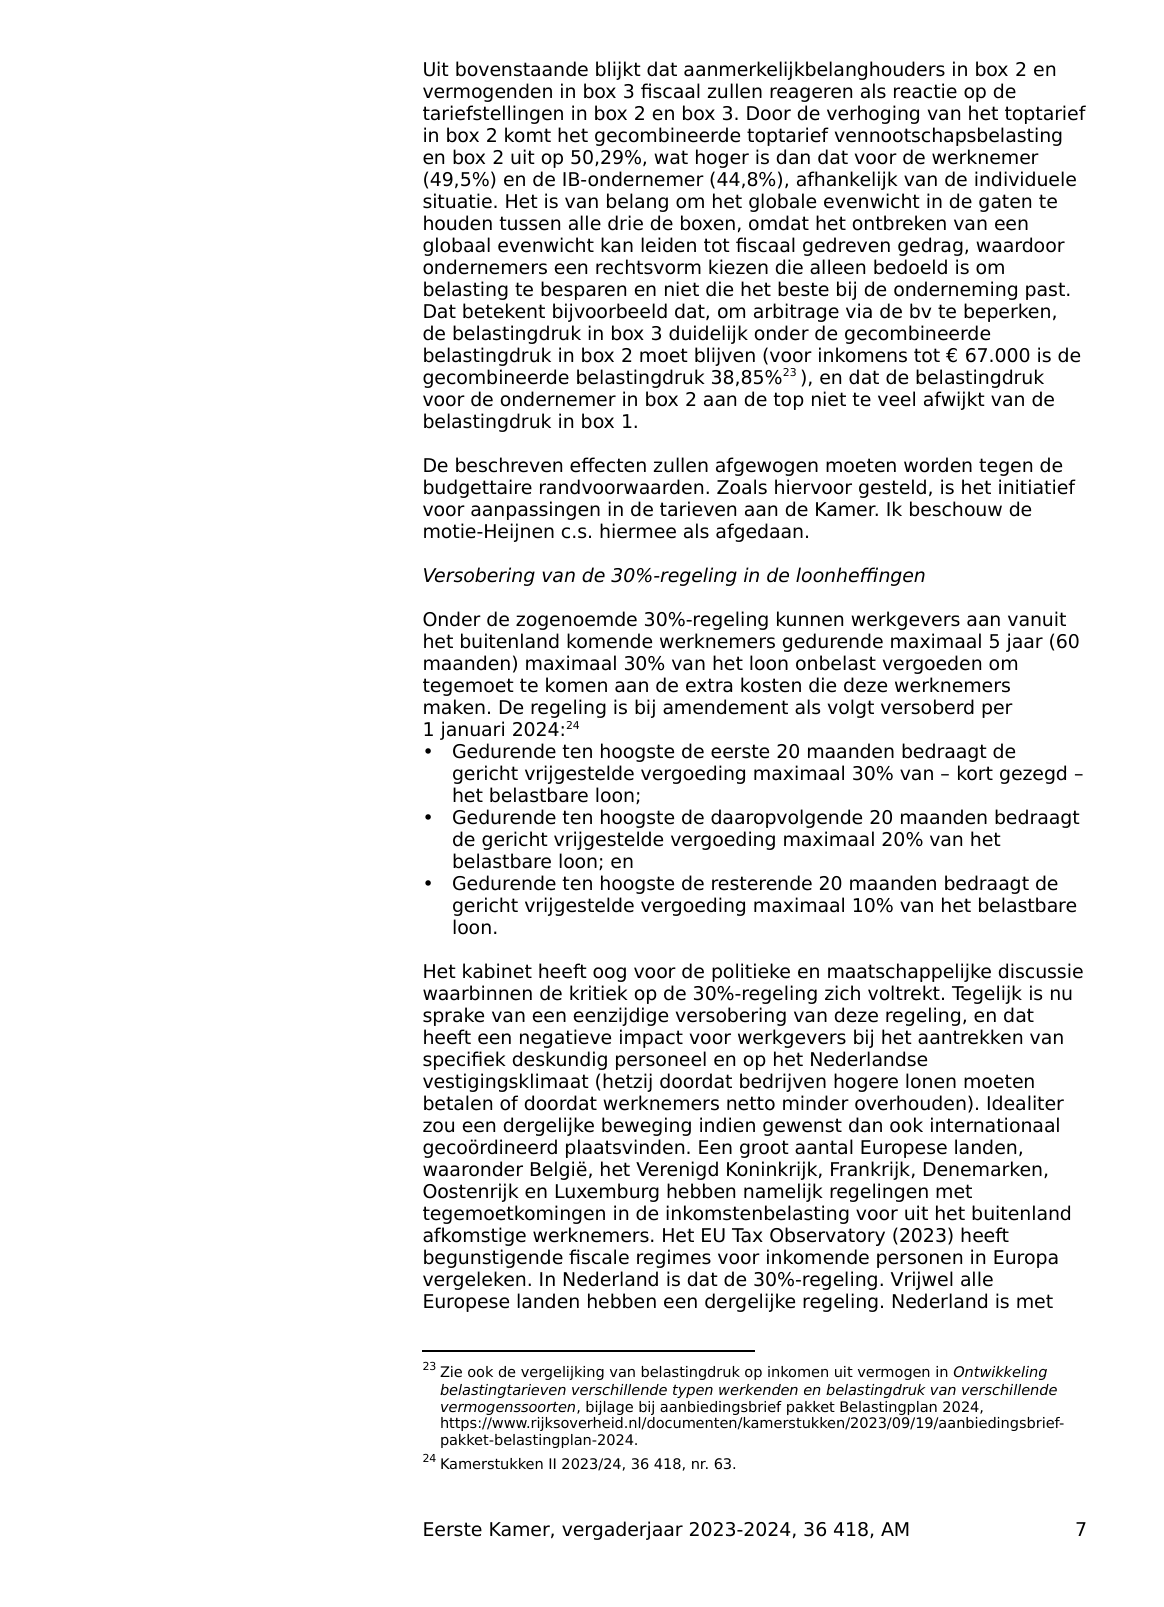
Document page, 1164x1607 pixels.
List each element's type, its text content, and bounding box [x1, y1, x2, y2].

text Onder de zogenoemde 30%-regeling kunnen werkgevers aan vanuit het buitenland komende werknemers gedurende maximaal 5 jaar (60 maanden) maximaal 30% van het loon onbelast vergoeden om tegemoet te komen aan de extra kosten die deze werknemers maken. De regeling is bij amendement als volgt versoberd per 1 januari 2024: [422, 609, 1087, 741]
text Zie ook de vergelijking van belastingdruk op inkomen uit vermogen in Ontwikkeling belastingtarieven verschillende typen werkenden en belastingdruk van verschillende vermogenssoorten, bijlage bij aanbiedingsbrief pakket Belastingplan 2024, https://www.rijksoverheid.nl/documenten/kamerstukken/2023/09/19/aanbiedingsbrief-pakket-belastingplan-2024. [422, 1360, 1087, 1449]
text Kamerstukken II 2023/24, 36 418, nr. 63. [422, 1452, 1087, 1474]
text Uit bovenstaande blijkt dat aanmerkelijkbelanghouders in box 2 en vermogenden in box 3 fiscaal zullen reageren als reactie op de tariefstellingen in box 2 en box 3. Door de verhoging van het toptarief in box 2 komt het gecombineerde toptarief vennootschapsbelasting en box 2 uit op 50,29%, wat hoger is dan dat voor de werknemer (49,5%) en de IB-ondernemer (44,8%), afhankelijk van de individuele situatie. Het is van belang om het globale evenwicht in de gaten te houden tussen alle drie de boxen, omdat het ontbreken van een globaal evenwicht kan leiden tot fiscaal gedreven gedrag, waardoor ondernemers een rechtsvorm kiezen die alleen bedoeld is om belasting te besparen en niet die het beste bij de onderneming past. Dat betekent bijvoorbeeld dat, om arbitrage via de bv te beperken, de belastingdruk in box 3 duidelijk onder de gecombineerde belastingdruk in box 2 moet blijven (voor inkomens tot € 67.000 is de gecombineerde belastingdruk 38,85%), en dat de belastingdruk voor de ondernemer in box 2 aan de top niet te veel afwijkt van de belastingdruk in box 1. [422, 59, 1087, 433]
text De beschreven effecten zullen afgewogen moeten worden tegen de budgettaire randvoorwaarden. Zoals hiervoor gesteld, is het initiatief voor aanpassingen in de tarieven aan de Kamer. Ik beschouw de motie-Heijnen c.s. hiermee als afgedaan. [422, 455, 1087, 543]
text • Gedurende ten hoogste de resterende 20 maanden bedraagt de gericht vrijgestelde vergoeding maximaal 10% van het belastbare loon. [422, 873, 1087, 939]
text Het kabinet heeft oog voor de politieke en maatschappelijke discussie waarbinnen de kritiek op de 30%-regeling zich voltrekt. Tegelijk is nu sprake van een eenzijdige versobering van deze regeling, en dat heeft een negatieve impact voor werkgevers bij het aantrekken van specifiek deskundig personeel en op het Nederlandse vestigingsklimaat (hetzij doordat bedrijven hogere lonen moeten betalen of doordat werknemers netto minder overhouden). Idealiter zou een dergelijke beweging indien gewenst dan ook internationaal gecoördineerd plaatsvinden. Een groot aantal Europese landen, waaronder België, het Verenigd Koninkrijk, Frankrijk, Denemarken, Oostenrijk en Luxemburg hebben namelijk regelingen met tegemoetkomingen in de inkomstenbelasting voor uit het buitenland afkomstige werknemers. Het EU Tax Observatory (2023) heeft begunstigende fiscale regimes voor inkomende personen in Europa vergeleken. In Nederland is dat de 30%-regeling. Vrijwel alle Europese landen hebben een dergelijke regeling. Nederland is met [422, 961, 1087, 1313]
text • Gedurende ten hoogste de daaropvolgende 20 maanden bedraagt de gericht vrijgestelde vergoeding maximaal 20% van het belastbare loon; en [422, 807, 1087, 873]
subtitle Versobering van de 30%-regeling in de loonheffingen [422, 565, 1087, 587]
text • Gedurende ten hoogste de eerste 20 maanden bedraagt de gericht vrijgestelde vergoeding maximaal 30% van – kort gezegd – het belastbare loon; [422, 741, 1087, 807]
